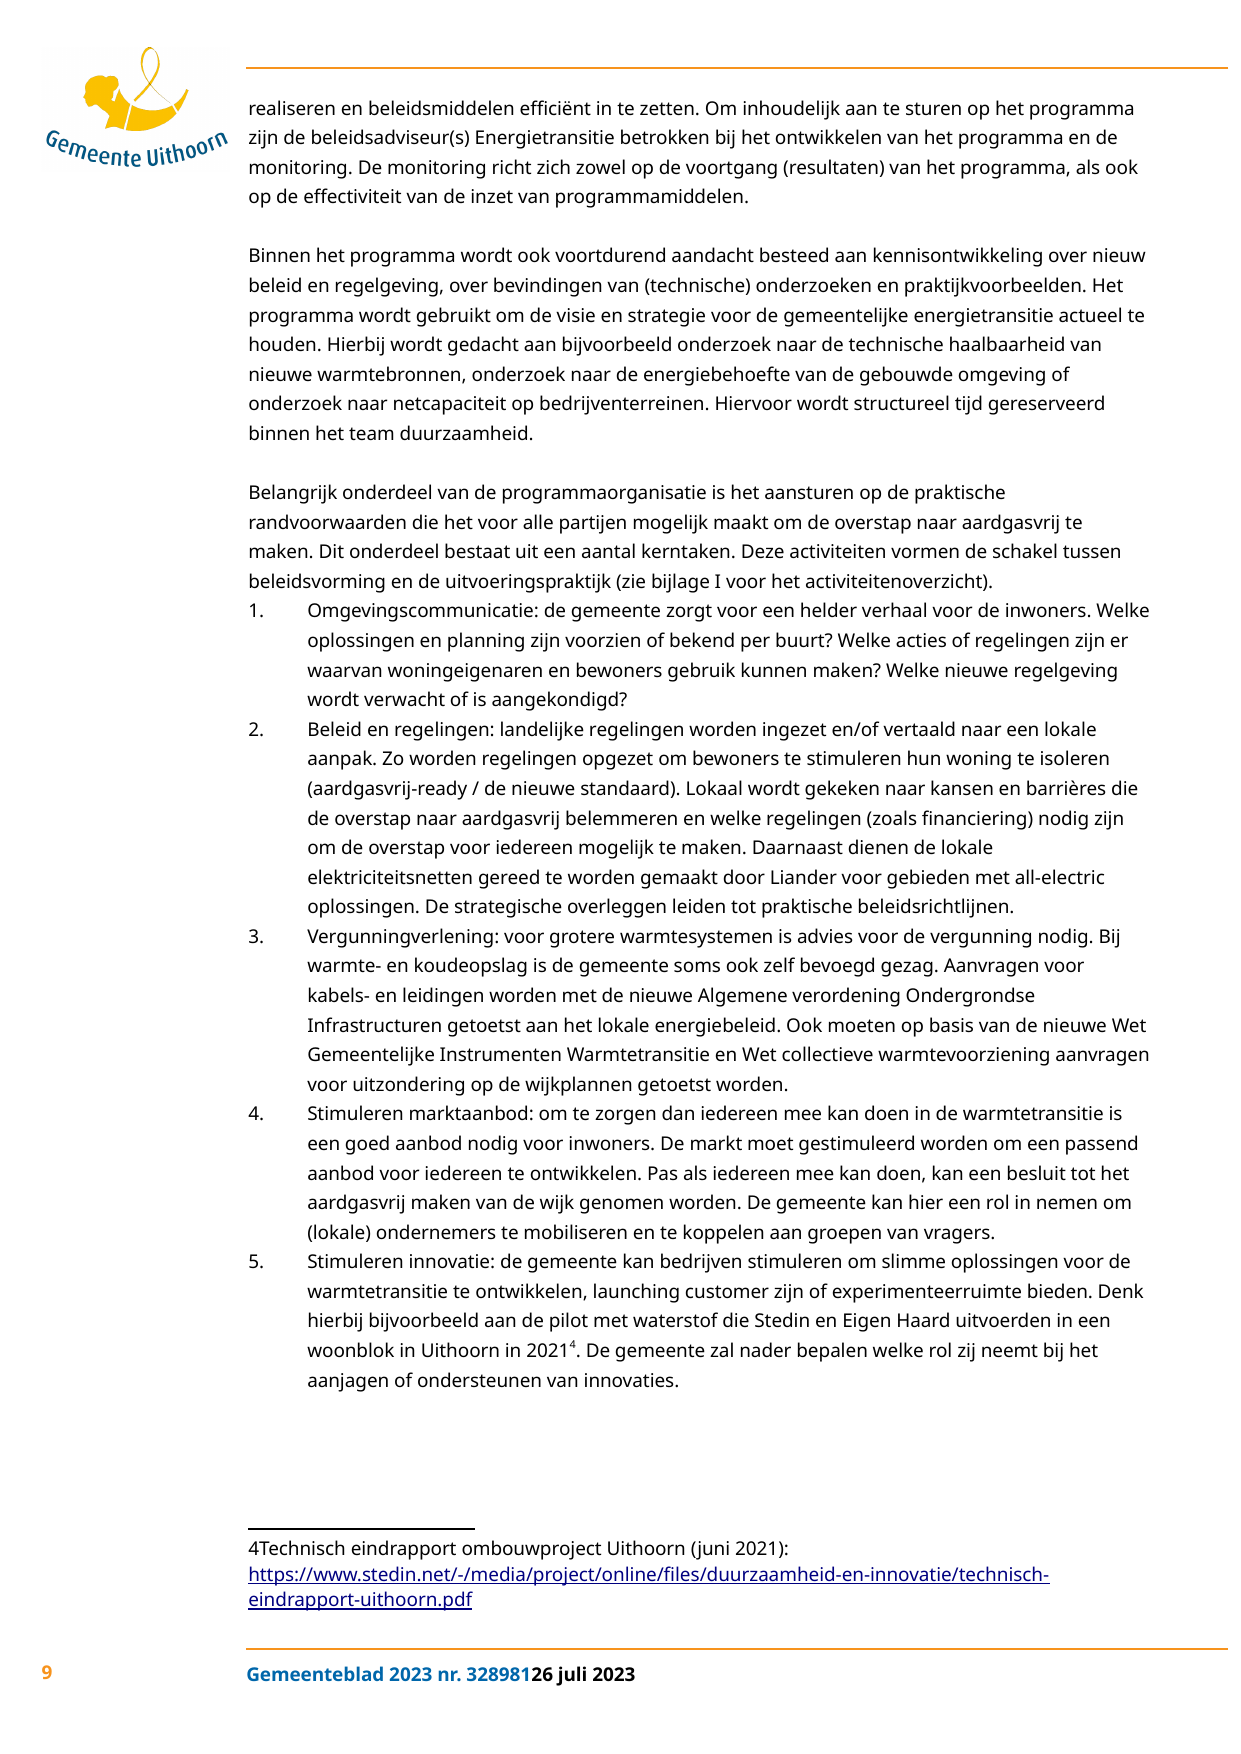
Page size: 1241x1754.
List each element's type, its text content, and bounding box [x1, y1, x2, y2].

list Vergunningverlening: voor grotere warmtesystemen is advies voor de vergunning nodig. Bij warmte- en koudeopslag is de gemeente soms ook zelf bevoegd gezag. Aanvragen voor kabels- en leidingen worden met de nieuwe Algemene verordening Ondergrondse Infrastructuren getoetst aan het lokale energiebeleid. Ook moeten op basis van de nieuwe Wet Gemeentelijke Instrumenten Warmtetransitie en Wet collectieve warmtevoorziening aanvragen voor uitzondering op de wijkplannen getoetst worden. [248, 923, 1152, 1097]
text Belangrijk onderdeel van de programmaorganisatie is het aansturen op de praktische randvoorwaarden die het voor alle partijen mogelijk maakt om de overstap naar aardgasvrij te maken. Dit onderdeel bestaat uit een aantal kerntaken. Deze activiteiten vormen de schakel tussen beleidsvorming en de uitvoeringspraktijk (zie bijlage I voor het activiteitenoverzicht). [248, 479, 1152, 594]
text realiseren en beleidsmiddelen efficiënt in te zetten. Om inhoudelijk aan te sturen op het programma zijn de beleidsadviseur(s) Energietransitie betrokken bij het ontwikkelen van het programma en de monitoring. De monitoring richt zich zowel op de voortgang (resultaten) van het programma, als ook op de effectiviteit van de inzet van programmamiddelen. [248, 95, 1152, 209]
list Stimuleren marktaanbod: om te zorgen dan iedereen mee kan doen in de warmtetransitie is een goed aanbod nodig voor inwoners. De markt moet gestimuleerd worden om een passend aanbod voor iedereen te ontwikkelen. Pas als iedereen mee kan doen, kan een besluit tot het aardgasvrij maken van de wijk genomen worden. De gemeente kan hier een rol in nemen om (lokale) ondernemers te mobiliseren en te koppelen aan groepen van vragers. [248, 1101, 1152, 1245]
list Omgevingscommunicatie: de gemeente zorgt voor een helder verhaal voor de inwoners. Welke oplossingen en planning zijn voorzien of bekend per buurt? Welke acties of regelingen zijn er waarvan woningeigenaren en bewoners gebruik kunnen maken? Welke nieuwe regelgeving wordt verwacht of is aangekondigd? [248, 598, 1152, 712]
list Stimuleren innovatie: de gemeente kan bedrijven stimuleren om slimme oplossingen voor de warmtetransitie te ontwikkelen, launching customer zijn of experimenteerruimte bieden. Denk hierbij bijvoorbeeld aan de pilot met waterstof die Stedin en Eigen Haard uitvoerden in een woonblok in Uithoorn in 2021. De gemeente zal nader bepalen welke rol zij neemt bij het aanjagen of ondersteunen van innovaties. [248, 1248, 1152, 1393]
list Technisch eindrapport ombouwproject Uithoorn (juni 2021): https://www.stedin.net/-/media/project/online/files/duurzaamheid-en-innovatie/technisch-eindrapport-uithoorn.pdf [248, 1535, 1152, 1612]
picture [41, 47, 231, 172]
list Beleid en regelingen: landelijke regelingen worden ingezet en/of vertaald naar een lokale aanpak. Zo worden regelingen opgezet om bewoners te stimuleren hun woning te isoleren (aardgasvrij-ready / de nieuwe standaard). Lokaal wordt gekeken naar kansen en barrières die de overstap naar aardgasvrij belemmeren en welke regelingen (zoals financiering) nodig zijn om de overstap voor iedereen mogelijk te maken. Daarnaast dienen de lokale elektriciteitsnetten gereed te worden gemaakt door Liander voor gebieden met all-electric oplossingen. De strategische overleggen leiden tot praktische beleidsrichtlijnen. [248, 716, 1152, 919]
text Binnen het programma wordt ook voortdurend aandacht besteed aan kennisontwikkeling over nieuw beleid en regelgeving, over bevindingen van (technische) onderzoeken en praktijkvoorbeelden. Het programma wordt gebruikt om de visie en strategie voor de gemeentelijke energietransitie actueel te houden. Hierbij wordt gedacht aan bijvoorbeeld onderzoek naar de technische haalbaarheid van nieuwe warmtebronnen, onderzoek naar de energiebehoefte van de gebouwde omgeving of onderzoek naar netcapaciteit op bedrijventerreinen. Hiervoor wordt structureel tijd gereserveerd binnen het team duurzaamheid. [248, 243, 1152, 446]
